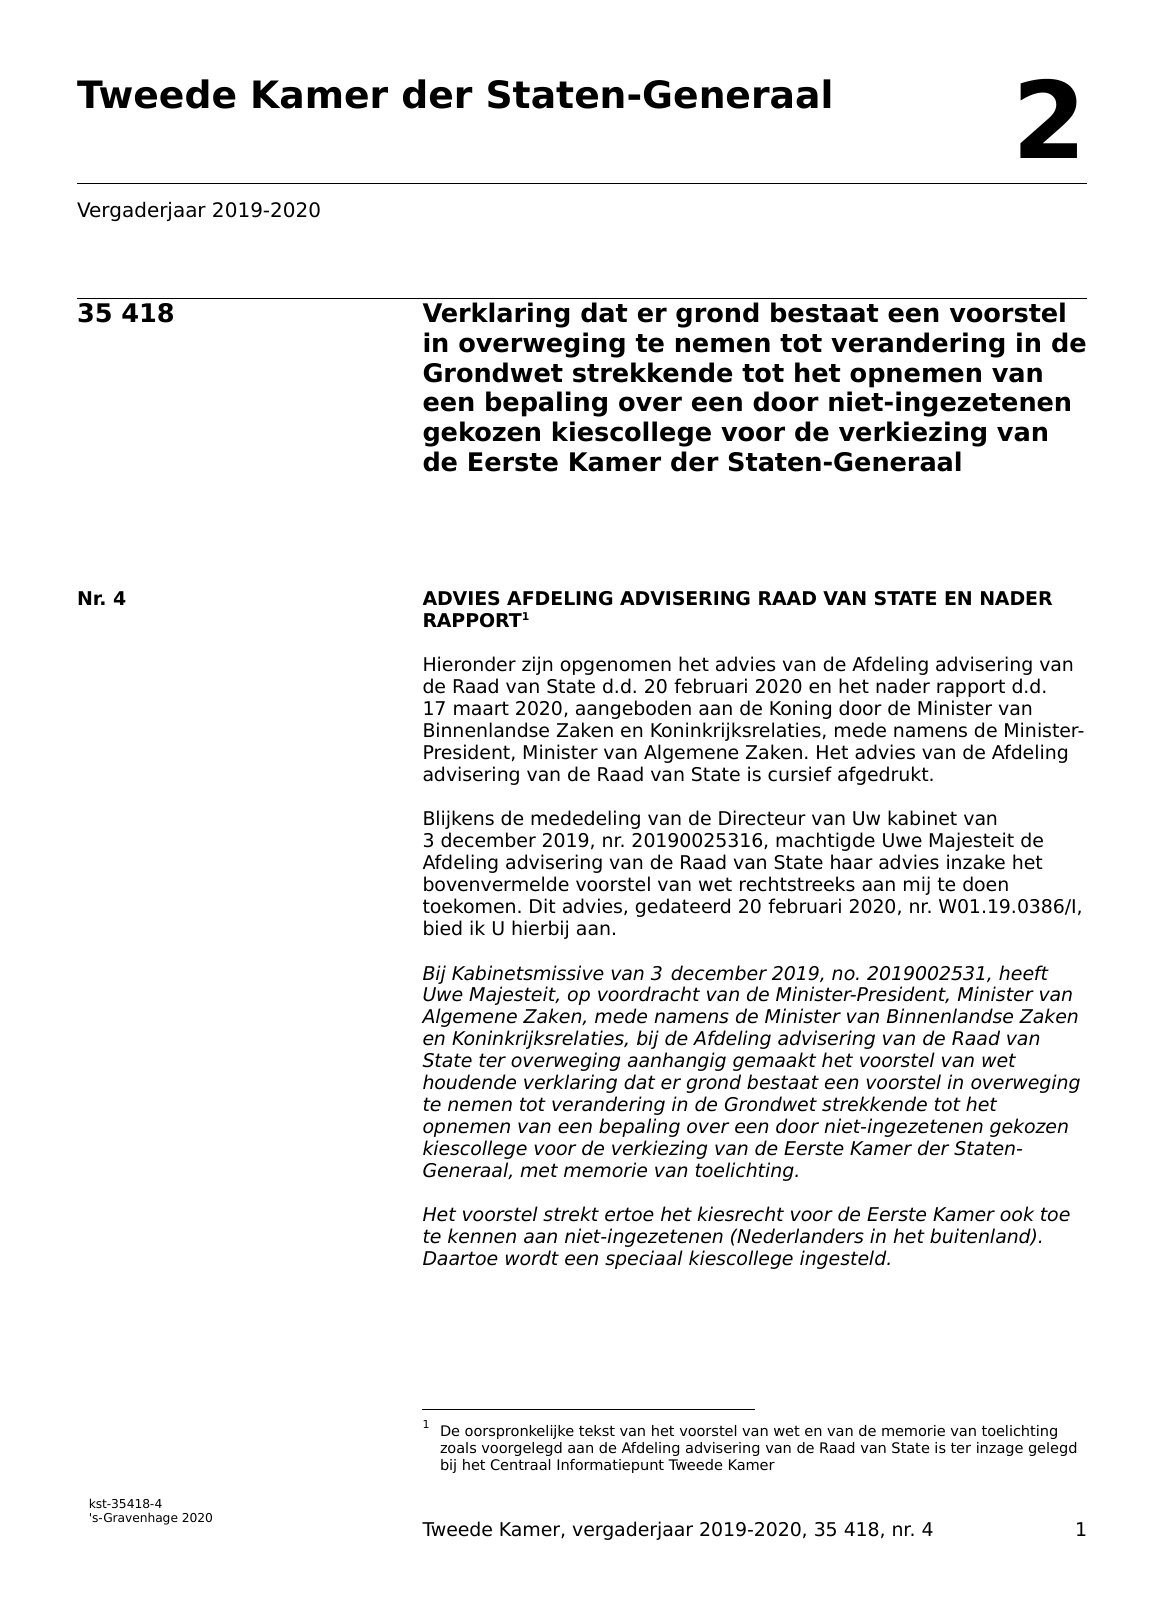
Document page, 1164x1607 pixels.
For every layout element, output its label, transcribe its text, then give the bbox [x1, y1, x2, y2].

text De oorspronkelijke tekst van het voorstel van wet en van de memorie van toelichting zoals voorgelegd aan de Afdeling advisering van de Raad van State is ter inzage gelegd bij het Centraal Informatiepunt Tweede Kamer [422, 1418, 1087, 1474]
text Het voorstel strekt ertoe het kiesrecht voor de Eerste Kamer ook toe te kennen aan niet-ingezetenen (Nederlanders in het buitenland). Daartoe wordt een speciaal kiescollege ingesteld. [422, 1204, 1087, 1270]
text Hieronder zijn opgenomen het advies van de Afdeling advisering van de Raad van State d.d. 20 februari 2020 en het nader rapport d.d. 17 maart 2020, aangeboden aan de Koning door de Minister van Binnenlandse Zaken en Koninkrijksrelaties, mede namens de Minister-President, Minister van Algemene Zaken. Het advies van de Afdeling advisering van de Raad van State is cursief afgedrukt. [422, 654, 1087, 786]
text 's-Gravenhage 2020 [88, 1511, 323, 1525]
table_cell Vergaderjaar 2019-2020 [77, 184, 1087, 298]
table_header Tweede Kamer der Staten-Generaal [77, 59, 886, 183]
text Blijkens de mededeling van de Directeur van Uw kabinet van 3 december 2019, nr. 20190025316, machtigde Uwe Majesteit de Afdeling advisering van de Raad van State haar advies inzake het bovenvermelde voorstel van wet rechtstreeks aan mij te doen toekomen. Dit advies, gedateerd 20 februari 2020, nr. W01.19.0386/I, bied ik U hierbij aan. [422, 808, 1087, 940]
subtitle Nr. 4 ADVIES AFDELING ADVISERING RAAD VAN STATE EN NADER RAPPORT [77, 588, 1087, 632]
text Bij Kabinetsmissive van 3 december 2019, no. 2019002531, heeft Uwe Majesteit, op voordracht van de Minister-President, Minister van Algemene Zaken, mede namens de Minister van Binnenlandse Zaken en Koninkrijksrelaties, bij de Afdeling advisering van de Raad van State ter overweging aanhangig gemaakt het voorstel van wet houdende verklaring dat er grond bestaat een voorstel in overweging te nemen tot verandering in de Grondwet strekkende tot het opnemen van een bepaling over een door niet-ingezetenen gekozen kiescollege voor de verkiezing van de Eerste Kamer der Staten-Generaal, met memorie van toelichting. [422, 962, 1087, 1182]
subtitle 35 418 Verklaring dat er grond bestaat een voorstel in overweging te nemen tot verandering in de Grondwet strekkende tot het opnemen van een bepaling over een door niet-ingezetenen gekozen kiescollege voor de verkiezing van de Eerste Kamer der Staten-Generaal [77, 299, 1087, 477]
text kst-35418-4 [88, 1497, 323, 1511]
table_header 2 [886, 59, 1087, 183]
